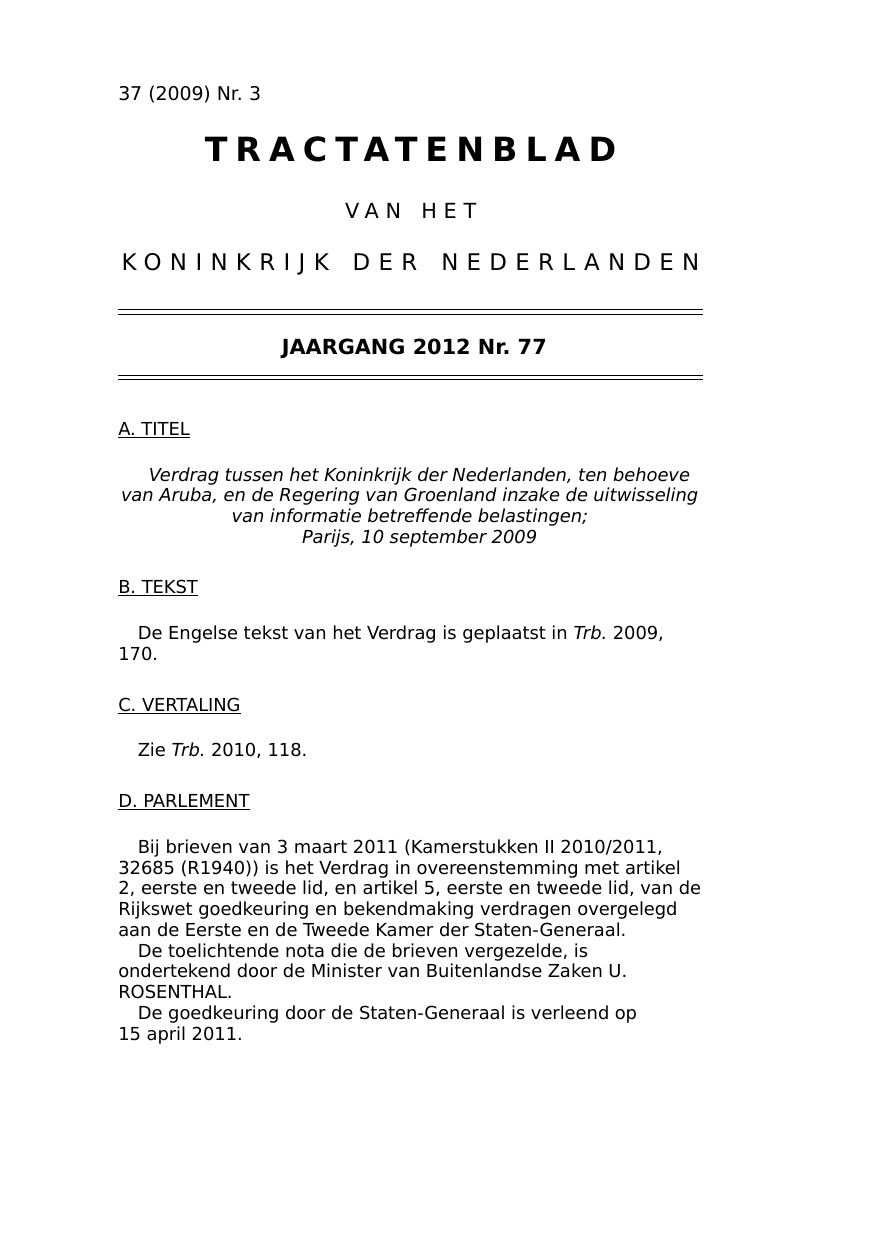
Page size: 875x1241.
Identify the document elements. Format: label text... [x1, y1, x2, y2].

text De goedkeuring door de Staten-Generaal is verleend op 15 april 2011. [118, 1003, 703, 1044]
subtitle A. TITEL [118, 419, 703, 439]
subtitle D. PARLEMENT [118, 791, 703, 812]
text TRACTATENBLAD [118, 130, 703, 169]
text De Engelse tekst van het Verdrag is geplaatst in Trb. 2009, 170. [118, 623, 703, 664]
text Zie Trb. 2010, 118. [118, 740, 703, 761]
text Parijs, 10 september 2009 [118, 527, 703, 547]
text JAARGANG 2012 Nr. 77 [118, 335, 703, 359]
text 37 (2009) Nr. 3 [118, 83, 703, 105]
text VAN HET [118, 199, 703, 223]
text KONINKRIJK DER NEDERLANDEN [118, 249, 703, 276]
text Verdrag tussen het Koninkrijk der Nederlanden, ten behoeve van Aruba, en de Regering van Groenland inzake de uitwisseling van informatie betreffende belastingen; [118, 464, 703, 527]
text De toelichtende nota die de brieven vergezelde, is ondertekend door de Minister van Buitenlandse Zaken U. ROSENTHAL. [118, 940, 703, 1003]
subtitle C. VERTALING [118, 694, 703, 715]
text Bij brieven van 3 maart 2011 (Kamerstukken II 2010/2011, 32685 (R1940)) is het Verdrag in overeenstemming met artikel 2, eerste en tweede lid, en artikel 5, eerste en tweede lid, van de Rijkswet goedkeuring en bekendmaking verdragen overgelegd aan de Eerste en de Tweede Kamer der Staten-Generaal. [118, 837, 703, 940]
subtitle B. TEKST [118, 577, 703, 598]
